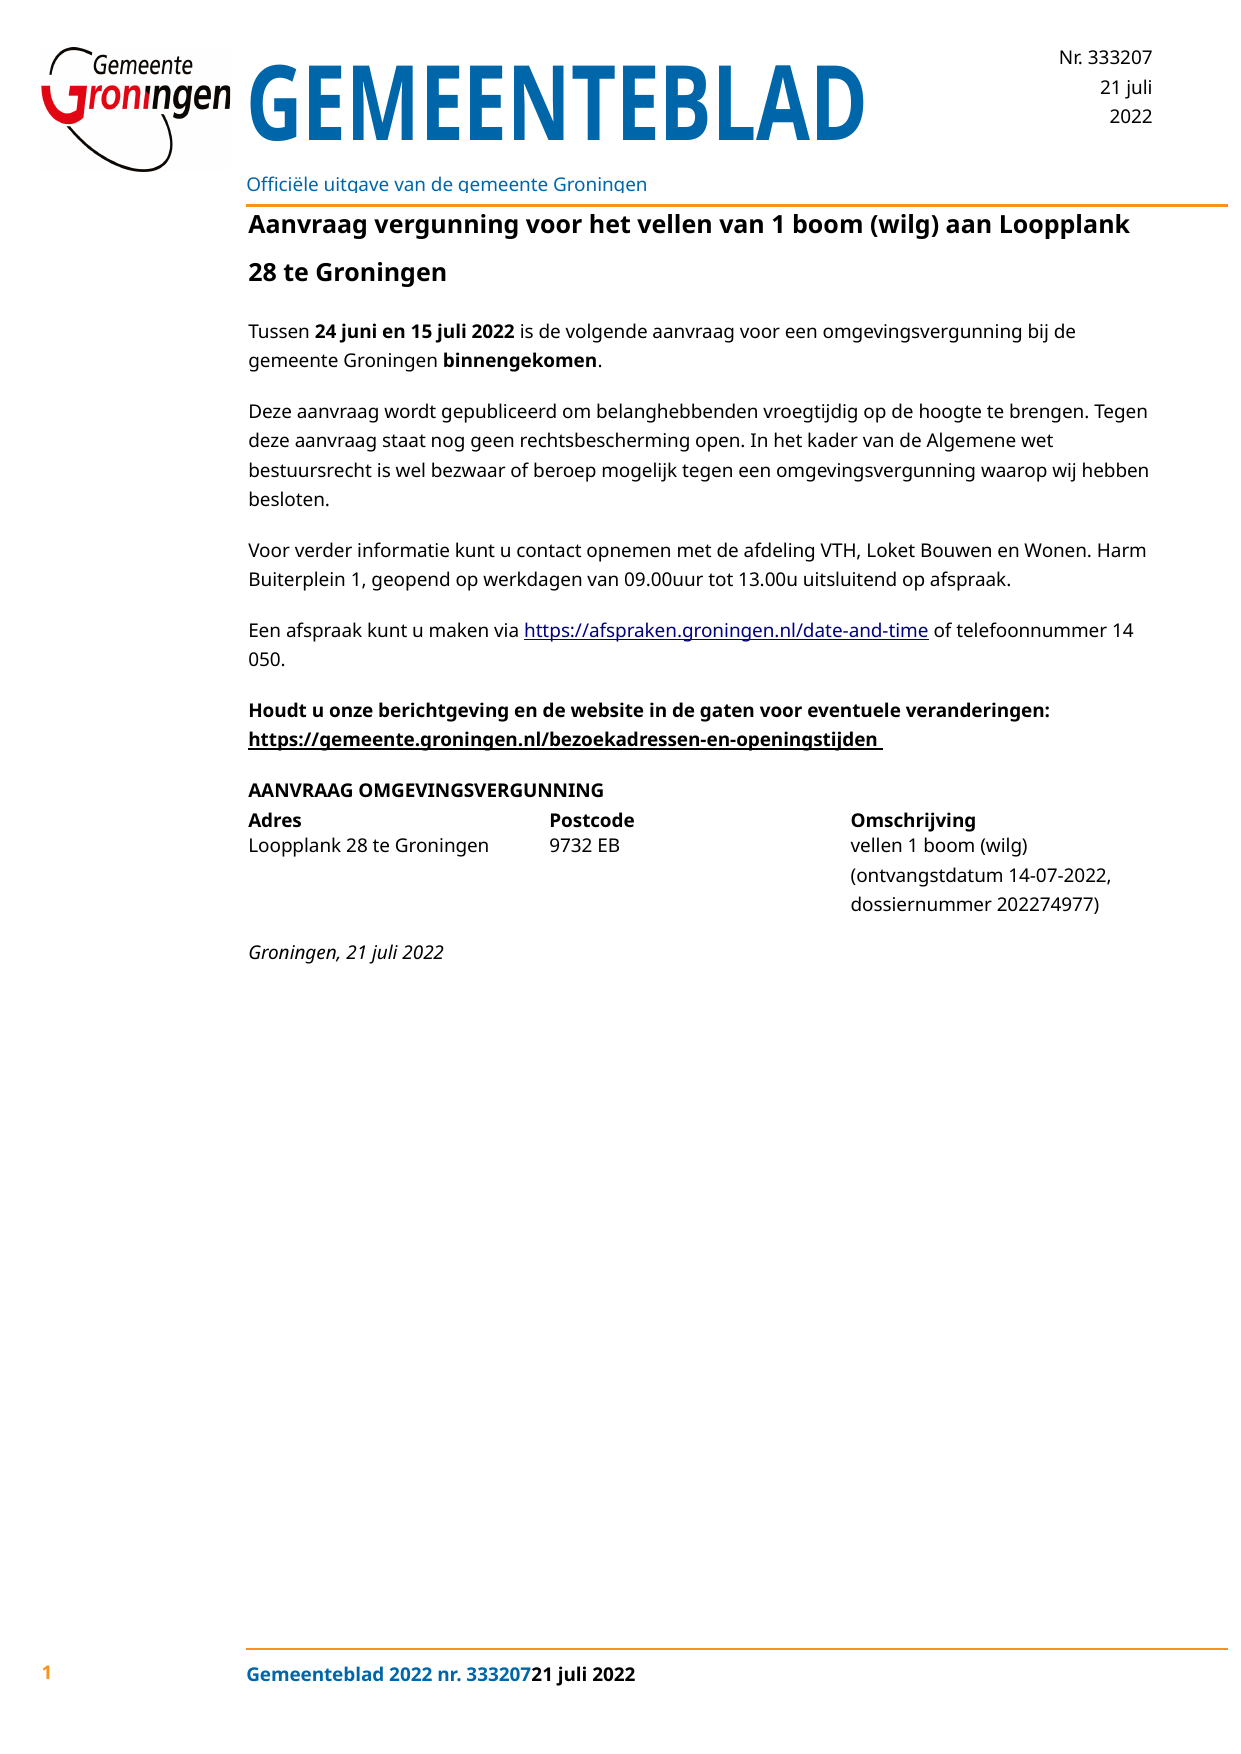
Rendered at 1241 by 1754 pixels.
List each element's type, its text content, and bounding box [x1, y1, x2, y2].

table_header Adres [248, 807, 549, 832]
text Aanvraag vergunning voor het vellen van 1 boom (wilg) aan Loopplank 28 te Groningen [248, 207, 1152, 288]
table_cell 9732 EB [549, 833, 850, 917]
text Tussen 24 juni en 15 juli 2022 is de volgende aanvraag voor een omgevingsvergunning bij de gemeente Groningen binnengekomen. [248, 318, 1152, 373]
table_header Postcode [549, 807, 850, 832]
text Houdt u onze berichtgeving en de website in de gaten voor eventuele veranderingen: https://gemeente.groningen.nl/bezoekadressen-en-openingstijden [248, 697, 1152, 752]
picture [41, 47, 231, 172]
table_cell Loopplank 28 te Groningen [248, 833, 549, 917]
text Voor verder informatie kunt u contact opnemen met de afdeling VTH, Loket Bouwen en Wonen. Harm Buiterplein 1, geopend op werkdagen van 09.00uur tot 13.00u uitsluitend op afspraak. [248, 537, 1152, 592]
text Groningen, 21 juli 2022 [248, 939, 1152, 964]
text AANVRAAG OMGEVINGSVERGUNNING [248, 777, 1152, 803]
text Deze aanvraag wordt gepubliceerd om belanghebbenden vroegtijdig op de hoogte te brengen. Tegen deze aanvraag staat nog geen rechtsbescherming open. In het kader van de Algemene wet bestuursrecht is wel bezwaar of beroep mogelijk tegen een omgevingsvergunning waarop wij hebben besloten. [248, 398, 1152, 512]
table_header Omschrijving [850, 807, 1152, 832]
text Een afspraak kunt u maken via https://afspraken.groningen.nl/date-and-time of telefoonnummer 14 050. [248, 617, 1152, 672]
table_cell vellen 1 boom (wilg) (ontvangstdatum 14-07-2022, dossiernummer 202274977) [850, 833, 1152, 917]
